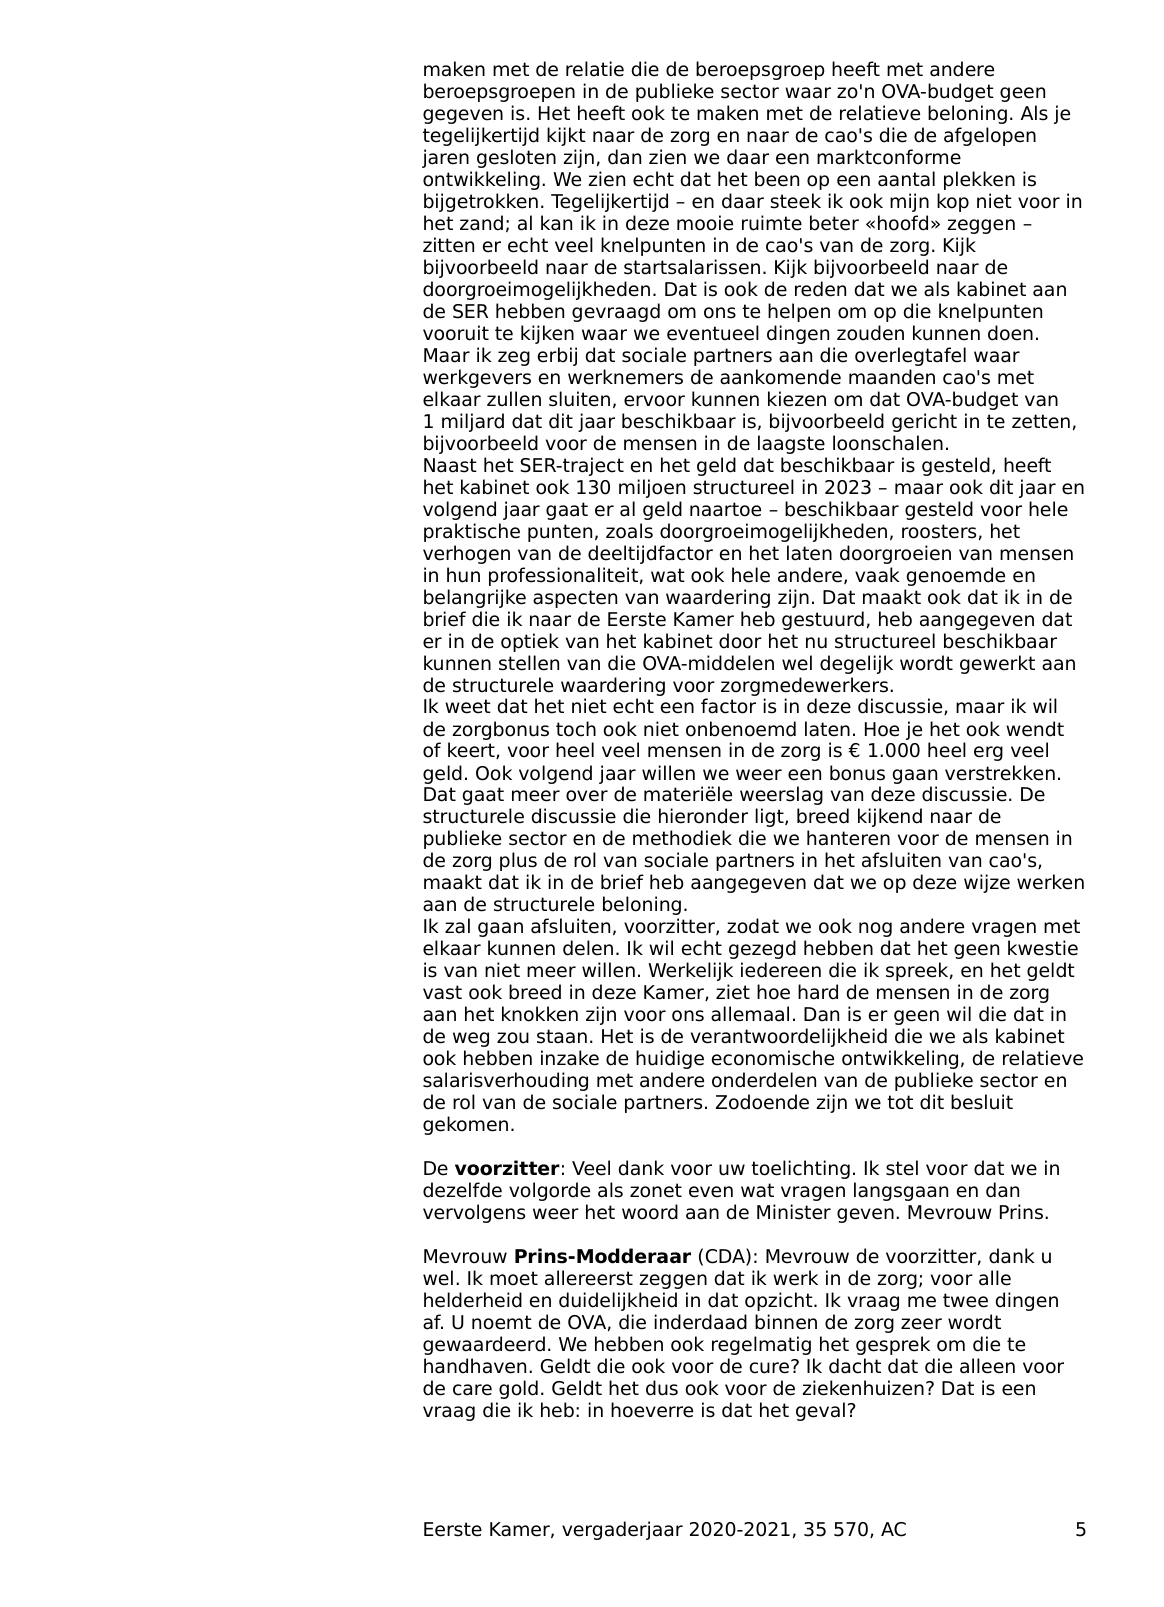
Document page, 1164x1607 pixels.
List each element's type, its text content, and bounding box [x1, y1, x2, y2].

text Ik weet dat het niet echt een factor is in deze discussie, maar ik wil de zorgbonus toch ook niet onbenoemd laten. Hoe je het ook wendt of keert, voor heel veel mensen in de zorg is € 1.000 heel erg veel geld. Ook volgend jaar willen we weer een bonus gaan verstrekken. Dat gaat meer over de materiële weerslag van deze discussie. De structurele discussie die hieronder ligt, breed kijkend naar de publieke sector en de methodiek die we hanteren voor de mensen in de zorg plus de rol van sociale partners in het afsluiten van cao's, maakt dat ik in de brief heb aangegeven dat we op deze wijze werken aan de structurele beloning. [422, 696, 1087, 916]
text De voorzitter: Veel dank voor uw toelichting. Ik stel voor dat we in dezelfde volgorde als zonet even wat vragen langsgaan en dan vervolgens weer het woord aan de Minister geven. Mevrouw Prins. [422, 1158, 1087, 1224]
text Ik zal gaan afsluiten, voorzitter, zodat we ook nog andere vragen met elkaar kunnen delen. Ik wil echt gezegd hebben dat het geen kwestie is van niet meer willen. Werkelijk iedereen die ik spreek, en het geldt vast ook breed in deze Kamer, ziet hoe hard de mensen in de zorg aan het knokken zijn voor ons allemaal. Dan is er geen wil die dat in de weg zou staan. Het is de verantwoordelijkheid die we als kabinet ook hebben inzake de huidige economische ontwikkeling, de relatieve salarisverhouding met andere onderdelen van de publieke sector en de rol van de sociale partners. Zodoende zijn we tot dit besluit gekomen. [422, 916, 1087, 1136]
text Mevrouw Prins-Modderaar (CDA): Mevrouw de voorzitter, dank u wel. Ik moet allereerst zeggen dat ik werk in de zorg; voor alle helderheid en duidelijkheid in dat opzicht. Ik vraag me twee dingen af. U noemt de OVA, die inderdaad binnen de zorg zeer wordt gewaardeerd. We hebben ook regelmatig het gesprek om die te handhaven. Geldt die ook voor de cure? Ik dacht dat die alleen voor de care gold. Geldt het dus ook voor de ziekenhuizen? Dat is een vraag die ik heb: in hoeverre is dat het geval? [422, 1246, 1087, 1422]
text maken met de relatie die de beroepsgroep heeft met andere beroepsgroepen in de publieke sector waar zo'n OVA-budget geen gegeven is. Het heeft ook te maken met de relatieve beloning. Als je tegelijkertijd kijkt naar de zorg en naar de cao's die de afgelopen jaren gesloten zijn, dan zien we daar een marktconforme ontwikkeling. We zien echt dat het been op een aantal plekken is bijgetrokken. Tegelijkertijd – en daar steek ik ook mijn kop niet voor in het zand; al kan ik in deze mooie ruimte beter «hoofd» zeggen – zitten er echt veel knelpunten in de cao's van de zorg. Kijk bijvoorbeeld naar de startsalarissen. Kijk bijvoorbeeld naar de doorgroeimogelijkheden. Dat is ook de reden dat we als kabinet aan de SER hebben gevraagd om ons te helpen om op die knelpunten vooruit te kijken waar we eventueel dingen zouden kunnen doen. Maar ik zeg erbij dat sociale partners aan die overlegtafel waar werkgevers en werknemers de aankomende maanden cao's met elkaar zullen sluiten, ervoor kunnen kiezen om dat OVA-budget van 1 miljard dat dit jaar beschikbaar is, bijvoorbeeld gericht in te zetten, bijvoorbeeld voor de mensen in de laagste loonschalen. [422, 59, 1087, 455]
text Naast het SER-traject en het geld dat beschikbaar is gesteld, heeft het kabinet ook 130 miljoen structureel in 2023 – maar ook dit jaar en volgend jaar gaat er al geld naartoe – beschikbaar gesteld voor hele praktische punten, zoals doorgroeimogelijkheden, roosters, het verhogen van de deeltijdfactor en het laten doorgroeien van mensen in hun professionaliteit, wat ook hele andere, vaak genoemde en belangrijke aspecten van waardering zijn. Dat maakt ook dat ik in de brief die ik naar de Eerste Kamer heb gestuurd, heb aangegeven dat er in de optiek van het kabinet door het nu structureel beschikbaar kunnen stellen van die OVA-middelen wel degelijk wordt gewerkt aan de structurele waardering voor zorgmedewerkers. [422, 455, 1087, 696]
